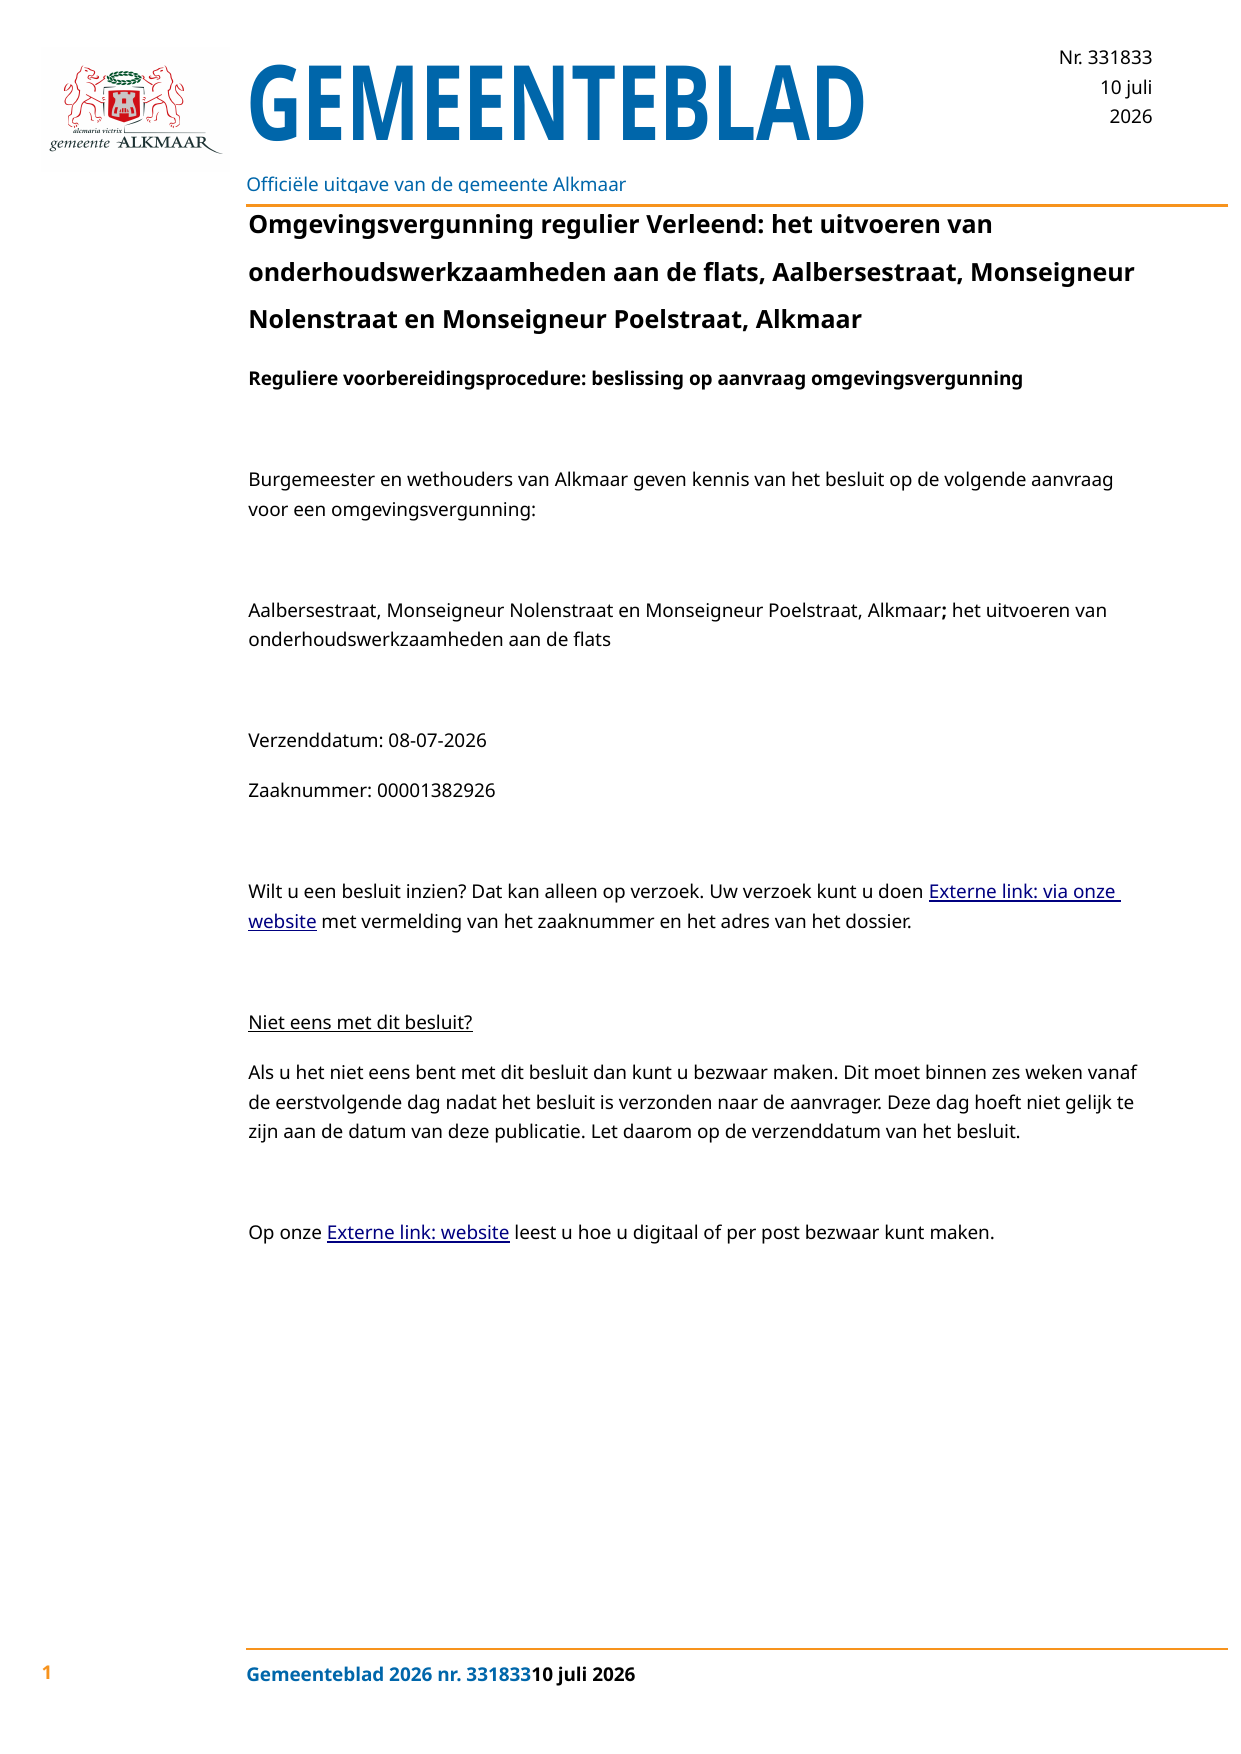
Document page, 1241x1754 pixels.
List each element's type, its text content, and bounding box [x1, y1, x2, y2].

text Niet eens met dit besluit? [248, 1009, 1152, 1034]
picture [41, 47, 231, 172]
text Reguliere voorbereidingsprocedure: beslissing op aanvraag omgevingsvergunning [248, 366, 1152, 391]
text Wilt u een besluit inzien? Dat kan alleen op verzoek. Uw verzoek kunt u doen Externe link: via onze website met vermelding van het zaaknummer en het adres van het dossier. [248, 878, 1152, 934]
text Verzenddatum: 08-07-2026 [248, 727, 1152, 753]
text Aalbersestraat, Monseigneur Nolenstraat en Monseigneur Poelstraat, Alkmaar; het uitvoeren van onderhoudswerkzaamheden aan de flats [248, 597, 1152, 652]
text Burgemeester en wethouders van Alkmaar geven kennis van het besluit op de volgende aanvraag voor een omgevingsvergunning: [248, 466, 1152, 522]
text Op onze Externe link: website leest u hoe u digitaal of per post bezwaar kunt maken. [248, 1219, 1152, 1245]
text Als u het niet eens bent met dit besluit dan kunt u bezwaar maken. Dit moet binnen zes weken vanaf de eerstvolgende dag nadat het besluit is verzonden naar de aanvrager. Deze dag hoeft niet gelijk te zijn aan de datum van deze publicatie. Let daarom op de verzenddatum van het besluit. [248, 1059, 1152, 1144]
text Zaaknummer: 00001382926 [248, 778, 1152, 803]
text Omgevingsvergunning regulier Verleend: het uitvoeren van onderhoudswerkzaamheden aan de flats, Aalbersestraat, Monseigneur Nolenstraat en Monseigneur Poelstraat, Alkmaar [248, 207, 1152, 336]
